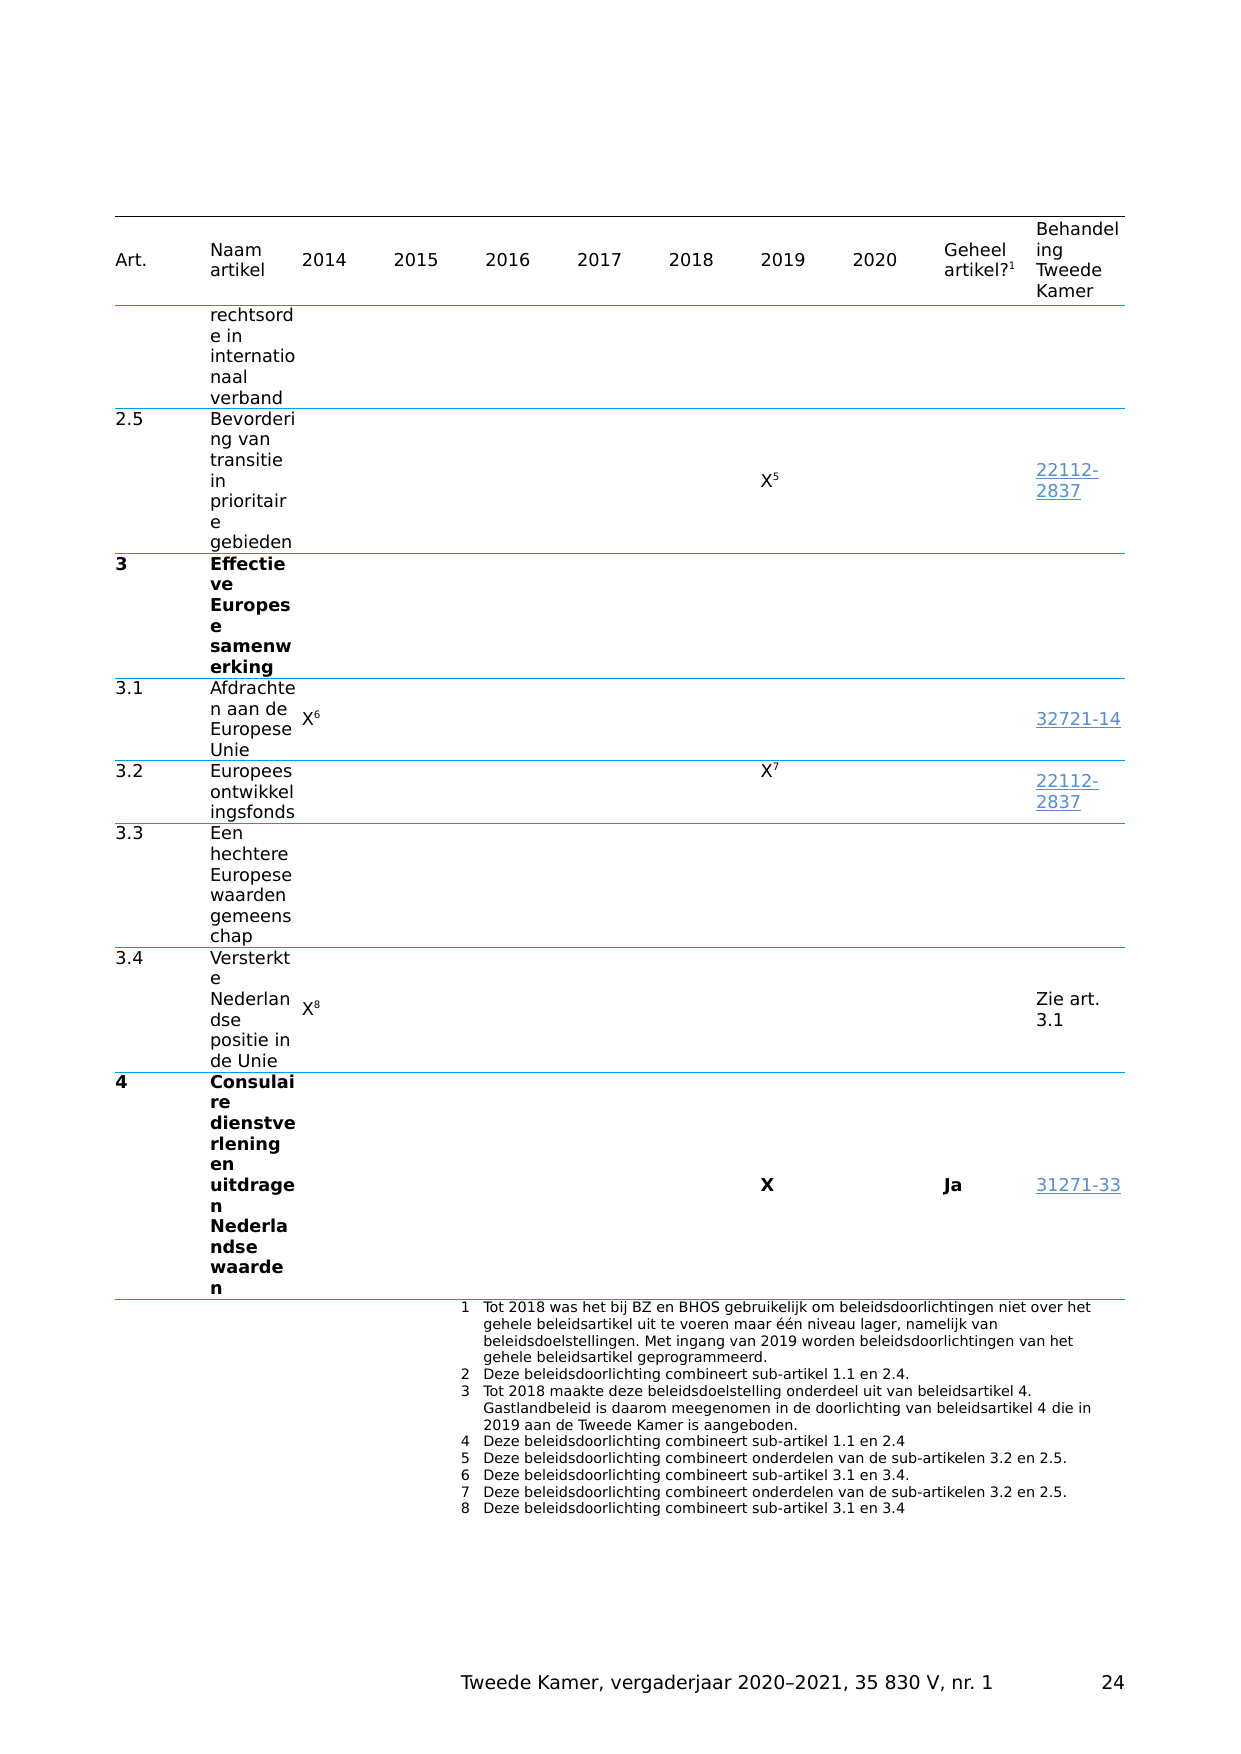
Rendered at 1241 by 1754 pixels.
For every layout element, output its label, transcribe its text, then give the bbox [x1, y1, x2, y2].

table_cell 2018 [666, 217, 757, 304]
table_cell 2017 [574, 217, 666, 304]
table_cell X6 [299, 679, 390, 760]
table_cell 3 [115, 554, 207, 677]
table_cell Bevordering van transitie in prioritaire gebieden [207, 409, 299, 553]
table_cell [849, 824, 941, 947]
table_cell Behandeling Tweede Kamer [1033, 217, 1125, 304]
table_cell X5 [758, 409, 849, 553]
table_cell [849, 1073, 941, 1299]
table_cell [941, 824, 1033, 947]
table_cell [574, 948, 666, 1071]
table_cell X7 [758, 761, 849, 823]
table_cell Ja [941, 1073, 1033, 1299]
table_cell [849, 409, 941, 553]
table_cell 3.3 [115, 824, 207, 947]
list Deze beleidsdoorlichting combineert sub-artikel 1.1 en 2.4 [461, 1433, 1125, 1450]
table_cell [390, 679, 482, 760]
table_cell Europees ontwikkelingsfonds [207, 761, 299, 823]
table_cell [574, 824, 666, 947]
table_cell [482, 948, 574, 1071]
table_cell 2020 [849, 217, 941, 304]
table_cell Zie art. 3.1 [1033, 948, 1125, 1071]
table_cell X [758, 1073, 849, 1299]
table_cell [758, 948, 849, 1071]
table_cell Consulaire dienstverlening en uitdragen Nederlandse waarden [207, 1073, 299, 1299]
table_header Realisatie beleidsdoorlichtingen - Buitenlandse Zaken - Hoofdstuk V [115, 191, 1125, 216]
table_cell [941, 554, 1033, 677]
table_cell [666, 306, 757, 408]
table_cell [666, 1073, 757, 1299]
table_cell [482, 306, 574, 408]
table_cell [666, 409, 757, 553]
list Tot 2018 was het bij BZ en BHOS gebruikelijk om beleidsdoorlichtingen niet over het gehele beleidsartikel uit te voeren maar één niveau lager, namelijk van beleidsdoelstellingen. Met ingang van 2019 worden beleidsdoorlichtingen van het gehele beleidsartikel geprogrammeerd. [461, 1300, 1125, 1366]
table_cell [482, 824, 574, 947]
table_cell [1033, 306, 1125, 408]
table_cell [299, 824, 390, 947]
table_cell [390, 824, 482, 947]
table_cell rechtsorde in internationaal verband [207, 306, 299, 408]
table_cell [758, 824, 849, 947]
table_cell Versterkte Nederlandse positie in de Unie [207, 948, 299, 1071]
table_cell [299, 306, 390, 408]
table_cell 22112-2837 [1033, 409, 1125, 553]
table_cell [1033, 554, 1125, 677]
table_cell Een hechtere Europese waardengemeenschap [207, 824, 299, 947]
table_cell Geheel artikel?1 [941, 217, 1033, 304]
table_cell 32721-14 [1033, 679, 1125, 760]
table_cell [941, 948, 1033, 1071]
table_cell [941, 761, 1033, 823]
table_cell [482, 409, 574, 553]
table_cell [115, 306, 207, 408]
list Deze beleidsdoorlichting combineert sub-artikel 1.1 en 2.4. [461, 1366, 1125, 1383]
table_cell [758, 306, 849, 408]
table_cell [390, 1073, 482, 1299]
table_cell Effectieve Europese samenwerking [207, 554, 299, 677]
table_cell [390, 409, 482, 553]
table_cell [390, 761, 482, 823]
table_cell Art. [115, 217, 207, 304]
table_cell 22112-2837 [1033, 761, 1125, 823]
table_cell 2019 [758, 217, 849, 304]
table_cell [482, 761, 574, 823]
table_cell [849, 761, 941, 823]
table_cell 4 [115, 1073, 207, 1299]
table_cell [666, 679, 757, 760]
table_cell Naam artikel [207, 217, 299, 304]
table_cell 2.5 [115, 409, 207, 553]
table_cell [574, 761, 666, 823]
table_cell [482, 554, 574, 677]
table_cell [849, 679, 941, 760]
table_cell [941, 409, 1033, 553]
table_cell [941, 679, 1033, 760]
table_cell [666, 554, 757, 677]
list Tot 2018 maakte deze beleidsdoelstelling onderdeel uit van beleidsartikel 4. Gastlandbeleid is daarom meegenomen in de doorlichting van beleidsartikel 4 die in 2019 aan de Tweede Kamer is aangeboden. [461, 1383, 1125, 1433]
table_cell 3.4 [115, 948, 207, 1071]
table_cell 31271-33 [1033, 1073, 1125, 1299]
list Deze beleidsdoorlichting combineert sub-artikel 3.1 en 3.4. [461, 1467, 1125, 1484]
table_cell 2014 [299, 217, 390, 304]
table_cell [666, 761, 757, 823]
list Deze beleidsdoorlichting combineert onderdelen van de sub-artikelen 3.2 en 2.5. [461, 1450, 1125, 1467]
table_cell [574, 679, 666, 760]
table_cell [482, 1073, 574, 1299]
table_cell [758, 679, 849, 760]
table_cell 2015 [390, 217, 482, 304]
table_cell 3.2 [115, 761, 207, 823]
table_cell 3.1 [115, 679, 207, 760]
list Deze beleidsdoorlichting combineert onderdelen van de sub-artikelen 3.2 en 2.5. [461, 1484, 1125, 1501]
table_cell [299, 554, 390, 677]
table_cell [666, 948, 757, 1071]
table_cell [299, 409, 390, 553]
table_cell [299, 761, 390, 823]
table_cell [482, 679, 574, 760]
table_cell [1033, 824, 1125, 947]
table_cell [849, 306, 941, 408]
table_cell [574, 409, 666, 553]
table_cell [574, 306, 666, 408]
table_cell [666, 824, 757, 947]
table_cell [941, 306, 1033, 408]
table_cell [390, 554, 482, 677]
table_cell [758, 554, 849, 677]
table_cell 2016 [482, 217, 574, 304]
table_cell [849, 554, 941, 677]
table_cell [299, 1073, 390, 1299]
table_cell Afdrachten aan de Europese Unie [207, 679, 299, 760]
list Deze beleidsdoorlichting combineert sub-artikel 3.1 en 3.4 [461, 1501, 1125, 1517]
table_cell [390, 948, 482, 1071]
table_cell [574, 554, 666, 677]
table_cell [574, 1073, 666, 1299]
table_cell X8 [299, 948, 390, 1071]
table_cell [849, 948, 941, 1071]
table_cell [390, 306, 482, 408]
